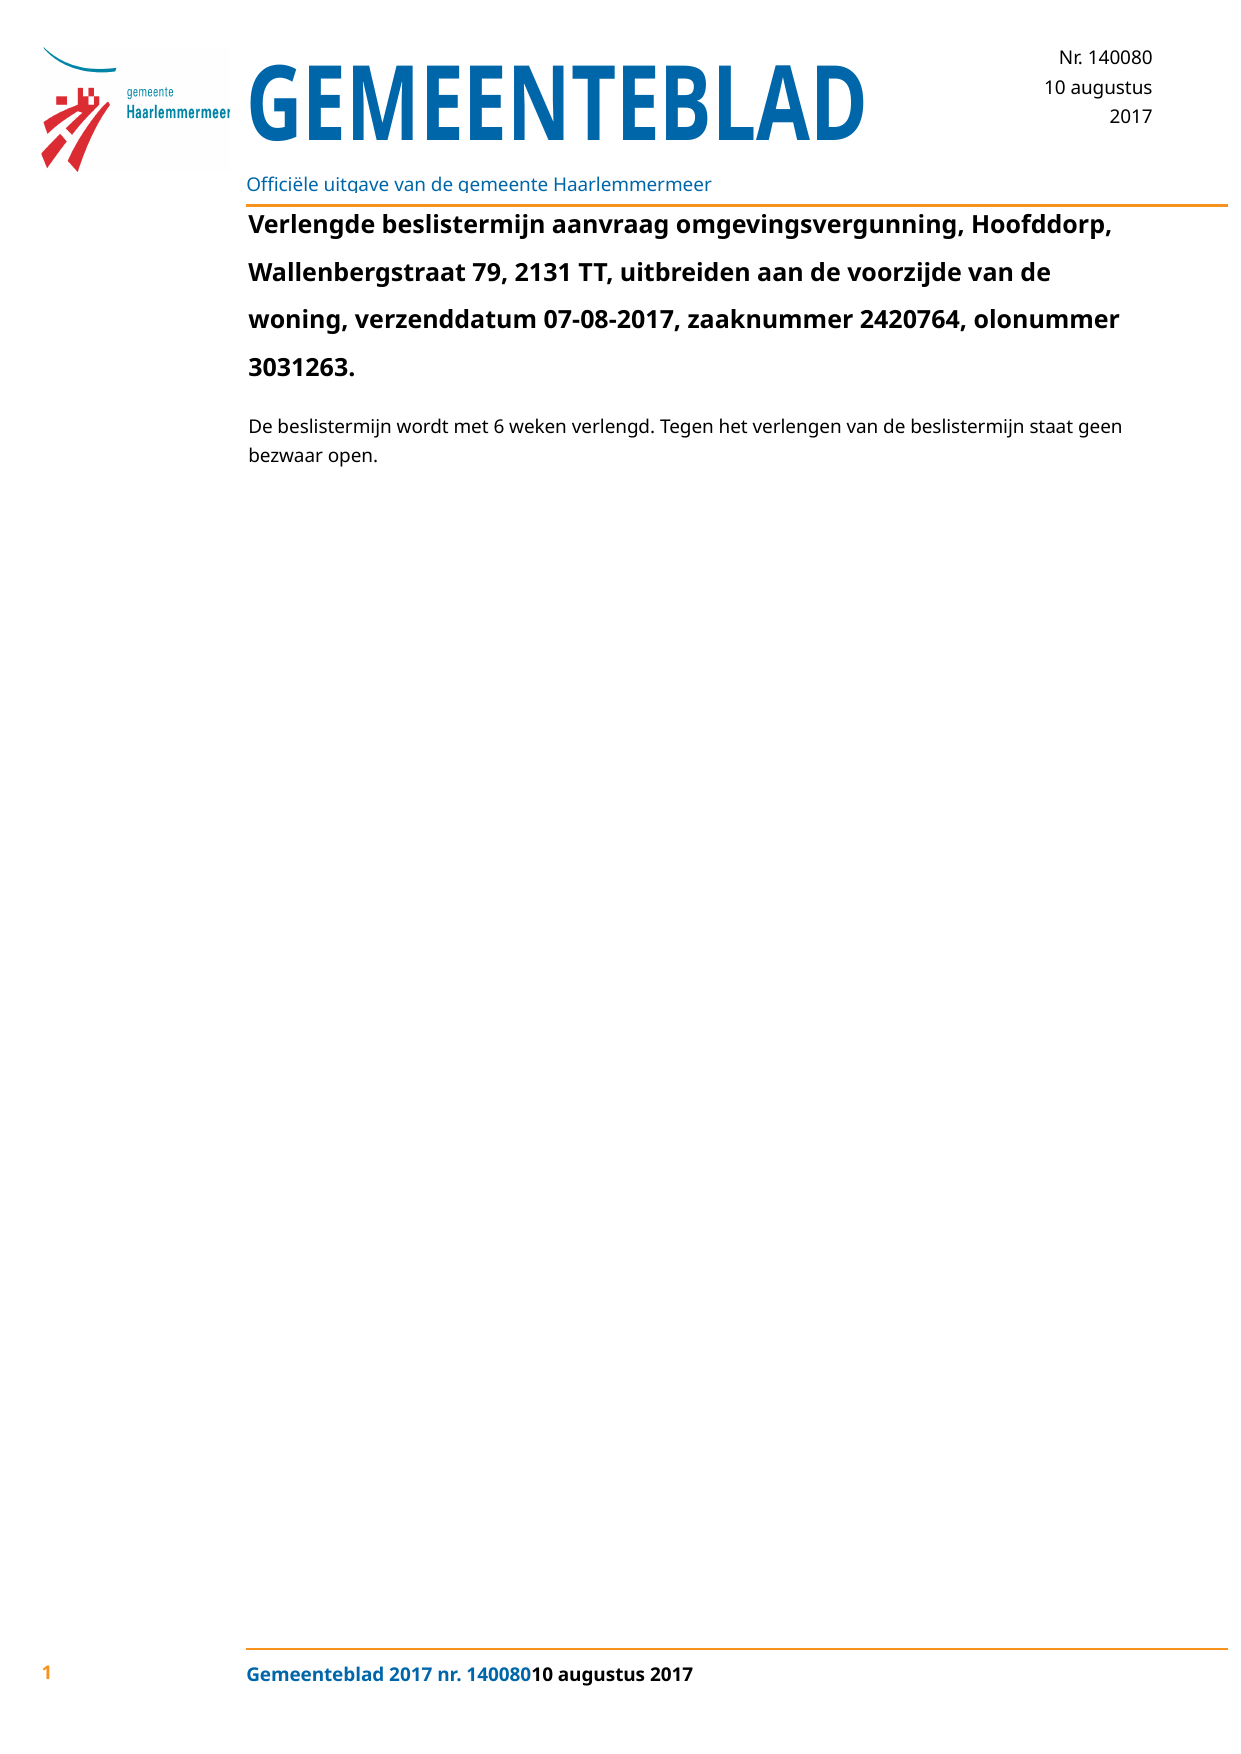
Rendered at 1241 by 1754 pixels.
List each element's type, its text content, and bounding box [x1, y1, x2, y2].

picture [41, 47, 231, 172]
text Verlengde beslistermijn aanvraag omgevingsvergunning, Hoofddorp, Wallenbergstraat 79, 2131 TT, uitbreiden aan de voorzijde van de woning, verzenddatum 07-08-2017, zaaknummer 2420764, olonummer 3031263. [248, 207, 1152, 384]
text De beslistermijn wordt met 6 weken verlengd. Tegen het verlengen van de beslistermijn staat geen bezwaar open. [248, 413, 1152, 468]
